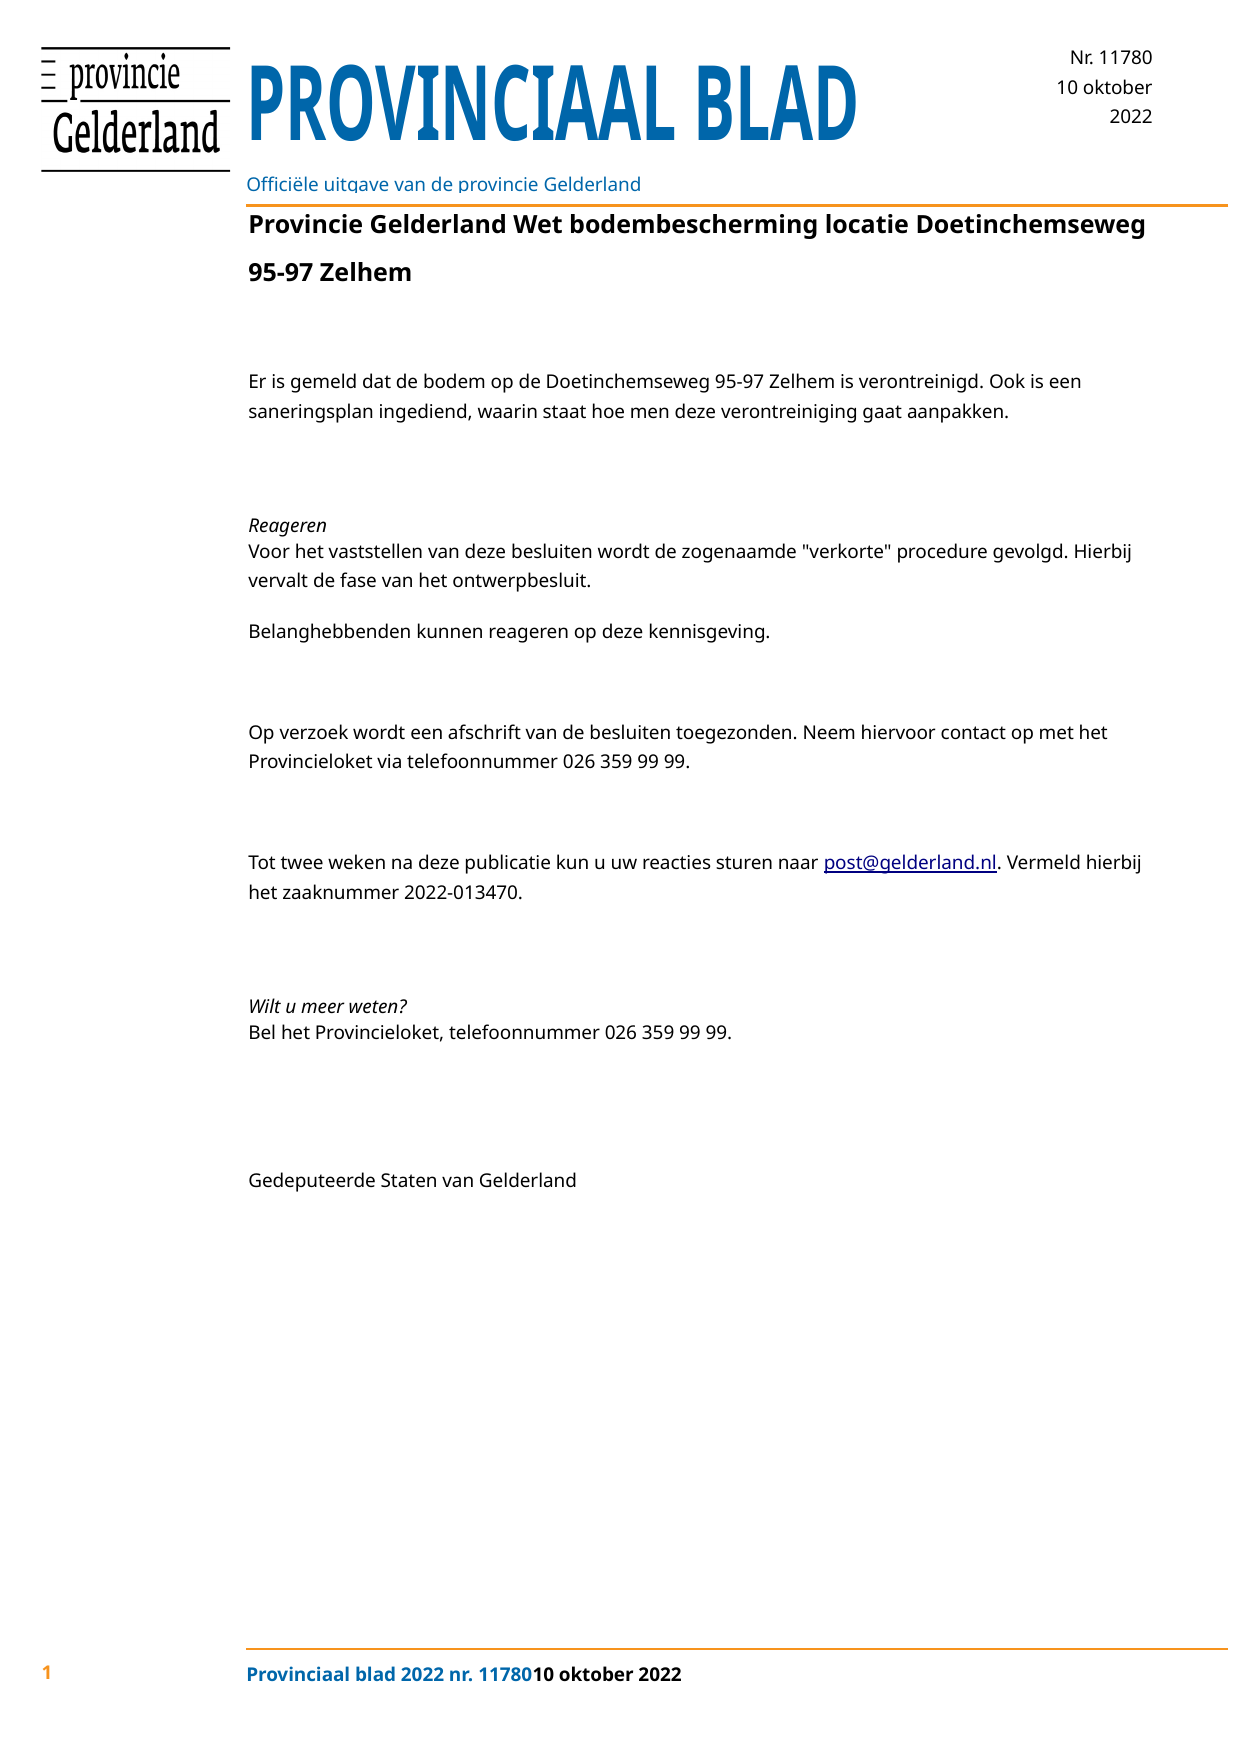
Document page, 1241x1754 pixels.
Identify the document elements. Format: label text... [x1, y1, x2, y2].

text Tot twee weken na deze publicatie kun u uw reacties sturen naar post@gelderland.nl. Vermeld hierbij het zaaknummer 2022-013470. [248, 849, 1152, 904]
text Op verzoek wordt een afschrift van de besluiten toegezonden. Neem hiervoor contact op met het Provincieloket via telefoonnummer 026 359 99 99. [248, 719, 1152, 774]
text Gedeputeerde Staten van Gelderland [248, 1168, 1152, 1193]
picture [41, 47, 231, 172]
text Bel het Provincieloket, telefoonnummer 026 359 99 99. [248, 1019, 1152, 1045]
text Reageren [248, 512, 1152, 538]
text Wilt u meer weten? [248, 993, 1152, 1019]
text Belanghebbenden kunnen reageren op deze kennisgeving. [248, 618, 1152, 644]
text Provincie Gelderland Wet bodembescherming locatie Doetinchemseweg 95-97 Zelhem [248, 207, 1152, 288]
text Er is gemeld dat de bodem op de Doetinchemseweg 95-97 Zelhem is verontreinigd. Ook is een saneringsplan ingediend, waarin staat hoe men deze verontreiniging gaat aanpakken. [248, 368, 1152, 424]
text Voor het vaststellen van deze besluiten wordt de zogenaamde "verkorte" procedure gevolgd. Hierbij vervalt de fase van het ontwerpbesluit. [248, 538, 1152, 593]
